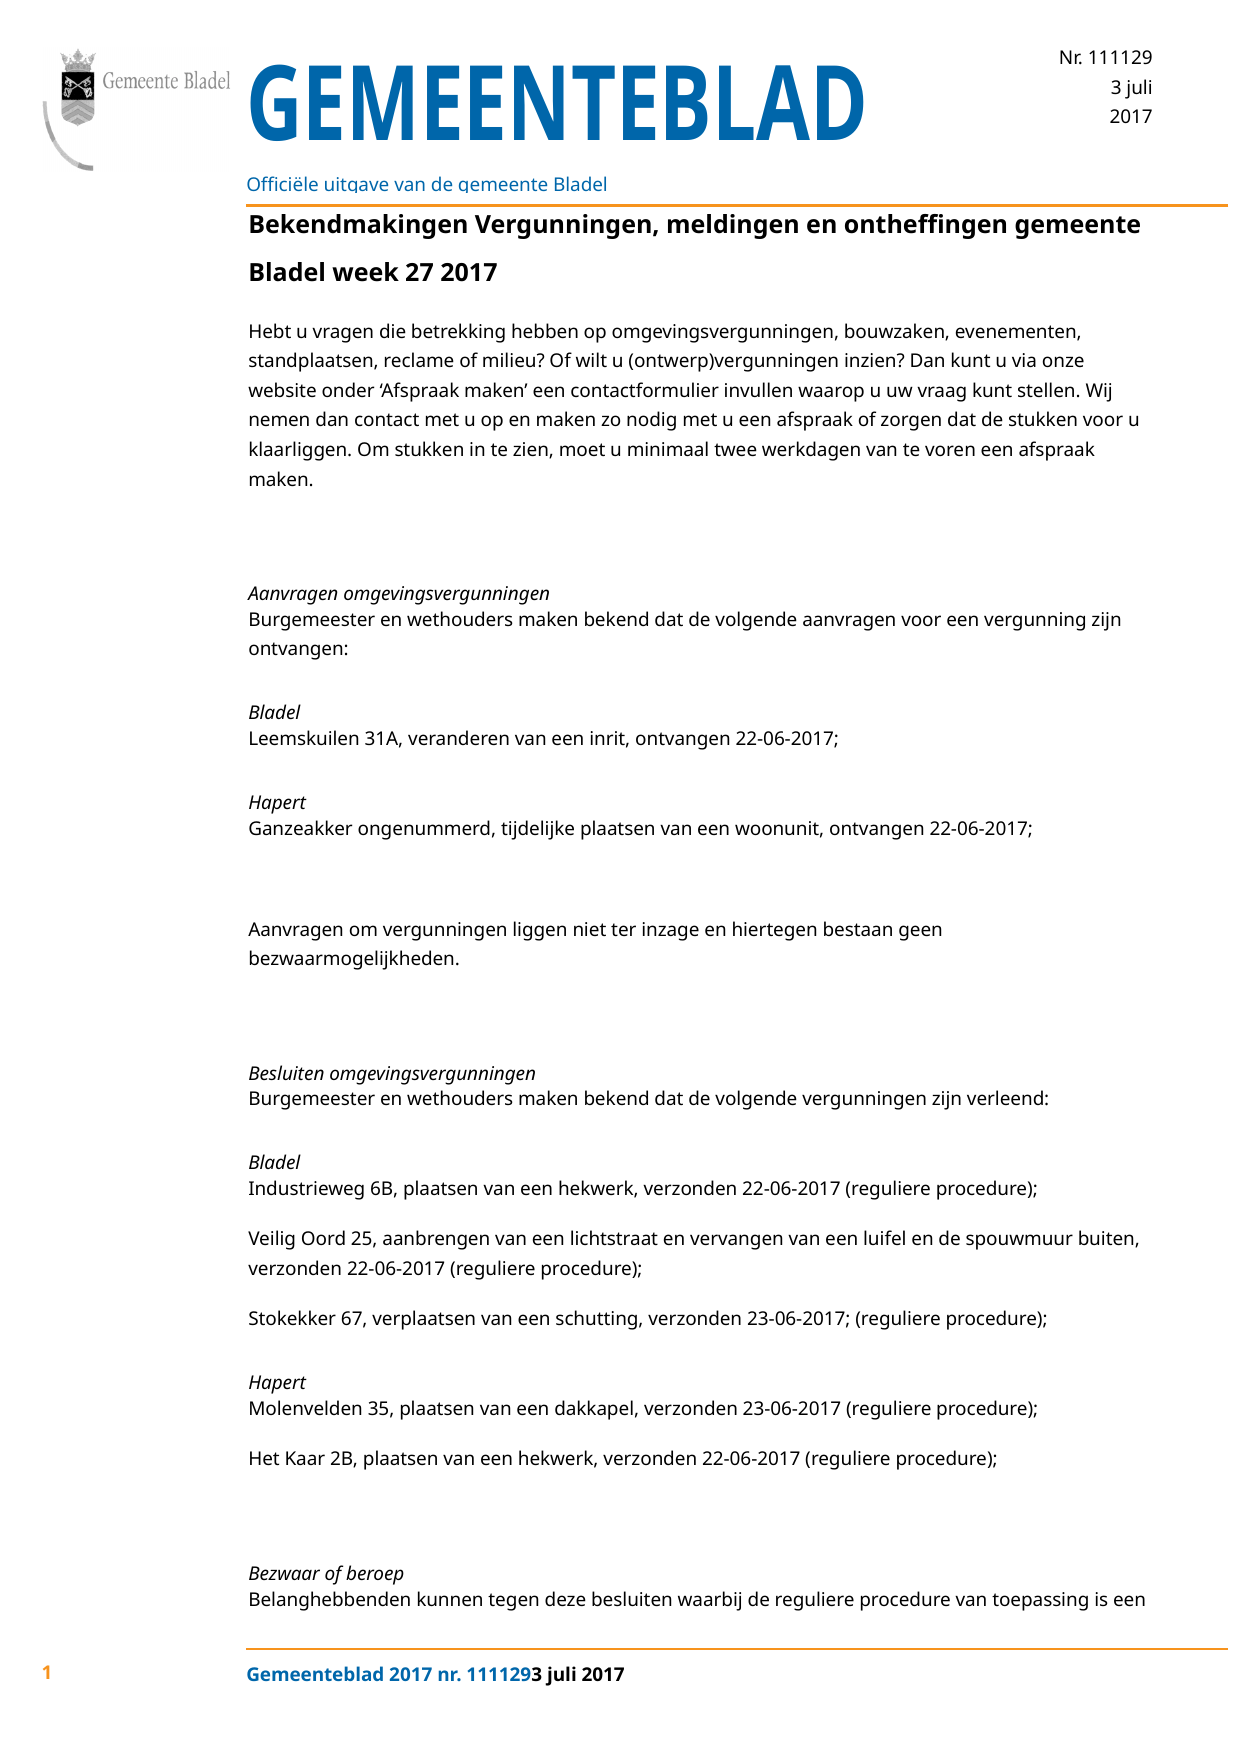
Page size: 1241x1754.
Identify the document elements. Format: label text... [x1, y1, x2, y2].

text Het Kaar 2B, plaatsen van een hekwerk, verzonden 22-06-2017 (reguliere procedure); [248, 1446, 1152, 1471]
text Industrieweg 6B, plaatsen van een hekwerk, verzonden 22-06-2017 (reguliere procedure); [248, 1175, 1152, 1201]
text Bladel [248, 1149, 1152, 1175]
text Besluiten omgevingsvergunningen [248, 1060, 1152, 1085]
text Burgemeester en wethouders maken bekend dat de volgende vergunningen zijn verleend: [248, 1085, 1152, 1111]
text Aanvragen omgevingsvergunningen [248, 580, 1152, 606]
text Burgemeester en wethouders maken bekend dat de volgende aanvragen voor een vergunning zijn ontvangen: [248, 606, 1152, 661]
text Bladel [248, 699, 1152, 725]
text Belanghebbenden kunnen tegen deze besluiten waarbij de reguliere procedure van toepassing is een [248, 1586, 1152, 1611]
text Bezwaar of beroep [248, 1560, 1152, 1586]
text Leemskuilen 31A, veranderen van een inrit, ontvangen 22-06-2017; [248, 725, 1152, 751]
text Veilig Oord 25, aanbrengen van een lichtstraat en vervangen van een luifel en de spouwmuur buiten, verzonden 22-06-2017 (reguliere procedure); [248, 1226, 1152, 1281]
text Stokekker 67, verplaatsen van een schutting, verzonden 23-06-2017; (reguliere procedure); [248, 1306, 1152, 1331]
text Aanvragen om vergunningen liggen niet ter inzage en hiertegen bestaan geen bezwaarmogelijkheden. [248, 916, 1152, 971]
text Bekendmakingen Vergunningen, meldingen en ontheffingen gemeente Bladel week 27 2017 [248, 207, 1152, 288]
text Molenvelden 35, plaatsen van een dakkapel, verzonden 23-06-2017 (reguliere procedure); [248, 1395, 1152, 1421]
text Hebt u vragen die betrekking hebben op omgevingsvergunningen, bouwzaken, evenementen, standplaatsen, reclame of milieu? Of wilt u (ontwerp)vergunningen inzien? Dan kunt u via onze website onder ‘Afspraak maken’ een contactformulier invullen waarop u uw vraag kunt stellen. Wij nemen dan contact met u op en maken zo nodig met u een afspraak of zorgen dat de stukken voor u klaarliggen. Om stukken in te zien, moet u minimaal twee werkdagen van te voren een afspraak maken. [248, 318, 1152, 492]
picture [41, 47, 231, 172]
text Hapert [248, 1369, 1152, 1395]
text Hapert [248, 789, 1152, 815]
text Ganzeakker ongenummerd, tijdelijke plaatsen van een woonunit, ontvangen 22-06-2017; [248, 815, 1152, 841]
